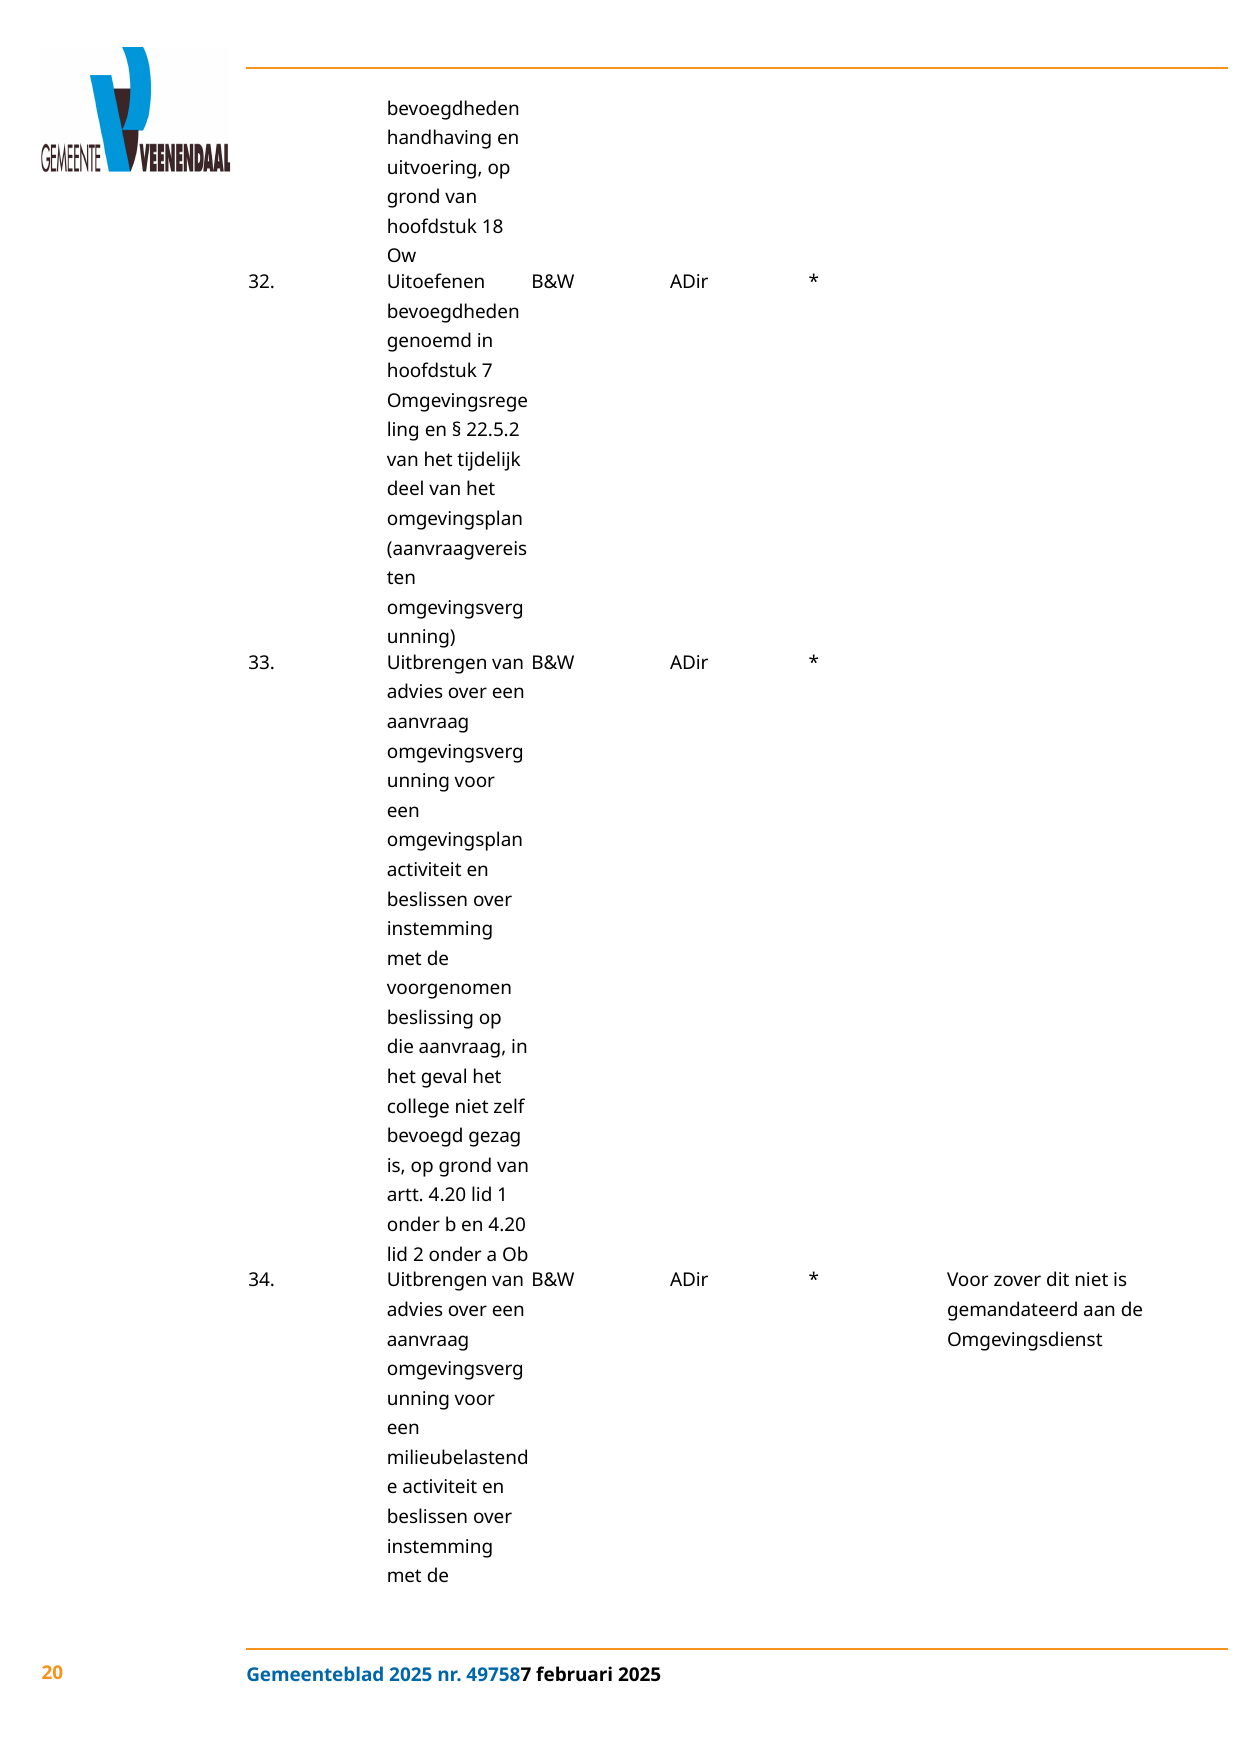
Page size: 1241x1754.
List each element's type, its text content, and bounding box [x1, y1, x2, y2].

table_cell [248, 95, 387, 268]
picture [123, 47, 231, 172]
table_cell Uitbrengen van advies over een aanvraag omgevingsvergunning voor een omgevingsplanactiviteit en beslissen over instemming met de voorgenomen beslissing op die aanvraag, in het geval het college niet zelf bevoegd gezag is, op grond van artt. 4.20 lid 1 onder b en 4.20 lid 2 onder a Ob [387, 649, 531, 1267]
table_cell [248, 269, 387, 649]
table_cell [947, 649, 1152, 1267]
table_cell [947, 95, 1152, 268]
table_cell Uitoefenen bevoegdheden genoemd in hoofdstuk 7 Omgevingsregeling en § 22.5.2 van het tijdelijk deel van het omgevingsplan (aanvraagvereisten omgevingsvergunning) [387, 269, 531, 649]
table_cell Uitbrengen van advies over een aanvraag omgevingsvergunning voor een milieubelastende activiteit en beslissen over instemming met de [387, 1267, 531, 1588]
table_cell [248, 649, 387, 1267]
table_cell [808, 95, 947, 268]
table_cell [947, 269, 1152, 649]
table_cell [248, 1267, 387, 1588]
table_cell [670, 95, 808, 268]
table_cell B&W [531, 649, 670, 1267]
table_cell B&W [531, 1267, 670, 1588]
table_cell [531, 95, 670, 268]
table_cell ADir [670, 649, 808, 1267]
table_cell bevoegdheden handhaving en uitvoering, op grond van hoofdstuk 18 Ow [387, 95, 531, 268]
table_cell Voor zover dit niet is gemandateerd aan de Omgevingsdienst [947, 1267, 1152, 1588]
table_cell B&W [531, 269, 670, 649]
table_cell ADir [670, 269, 808, 649]
table_cell ADir [670, 1267, 808, 1588]
table_cell * [808, 1267, 947, 1588]
picture [41, 47, 130, 172]
table_cell * [808, 269, 947, 649]
table_cell * [808, 649, 947, 1267]
